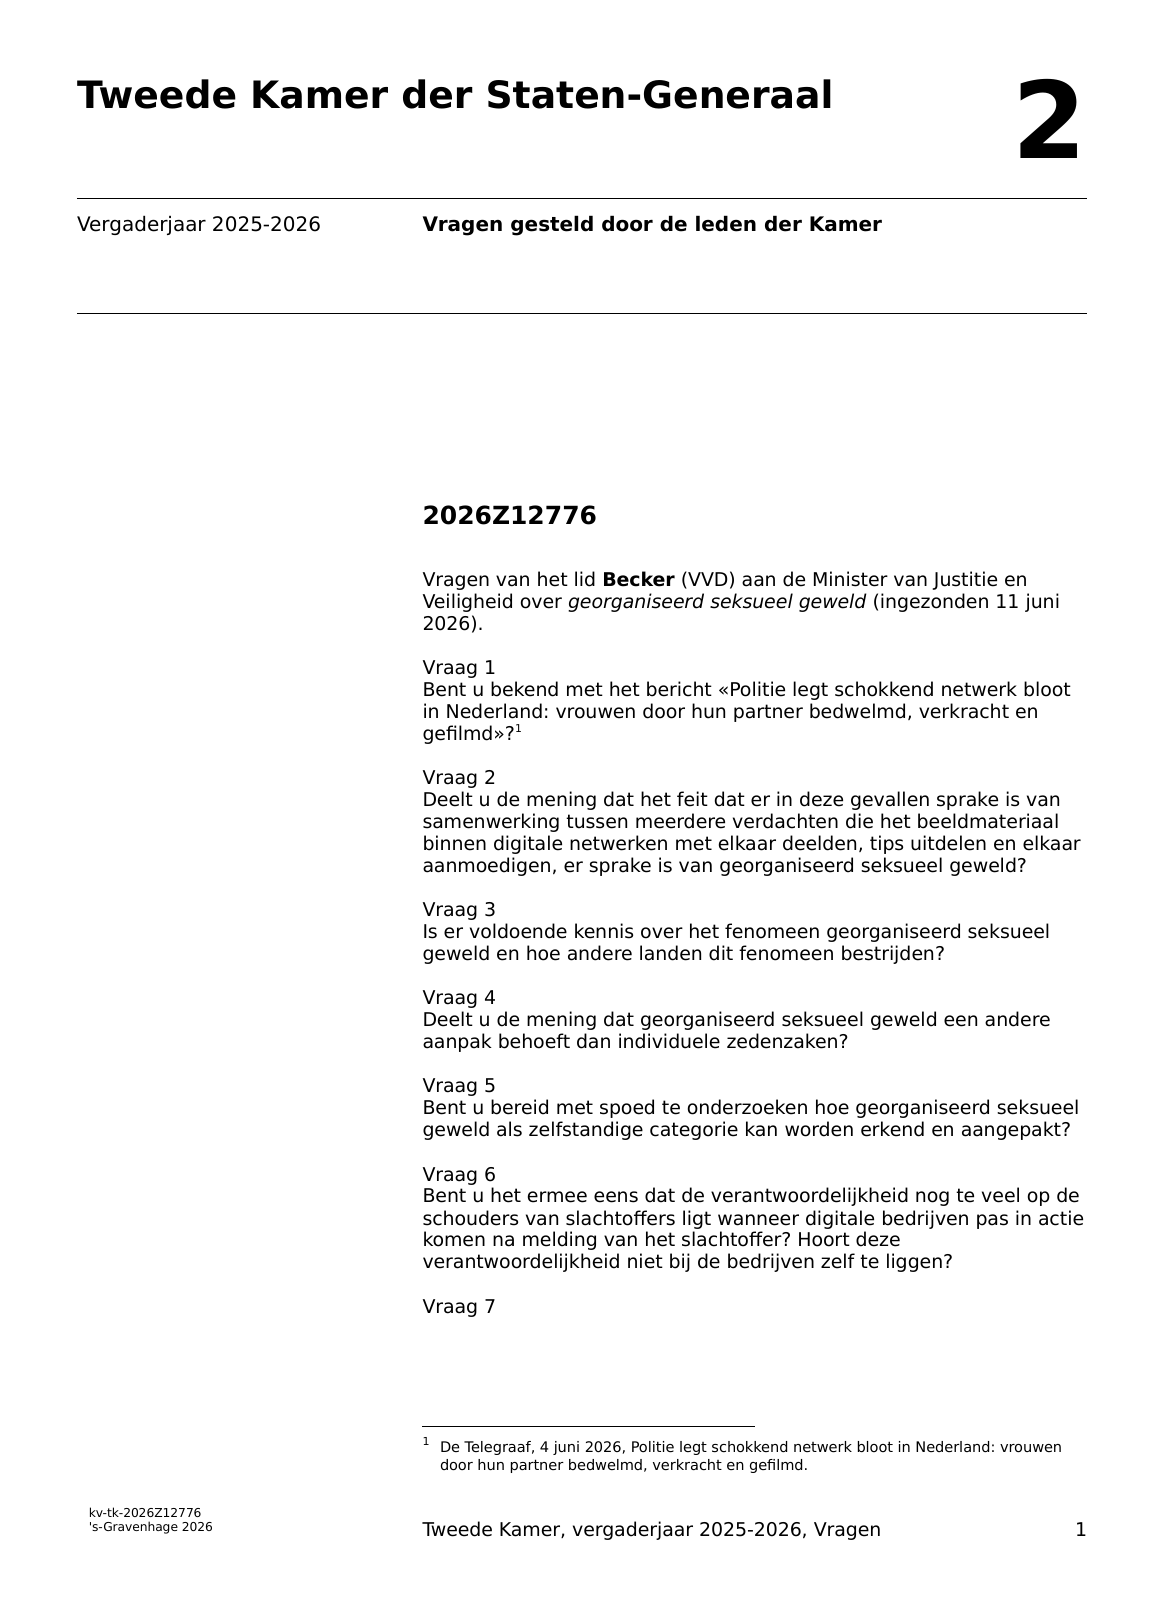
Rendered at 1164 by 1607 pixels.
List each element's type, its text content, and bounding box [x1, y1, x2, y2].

text 2026Z12776 [422, 501, 1087, 531]
text Vraag 6 [422, 1163, 1087, 1185]
text Vraag 4 [422, 987, 1087, 1009]
text Bent u het ermee eens dat de verantwoordelijkheid nog te veel op de schouders van slachtoffers ligt wanneer digitale bedrijven pas in actie komen na melding van het slachtoffer? Hoort deze verantwoordelijkheid niet bij de bedrijven zelf te liggen? [422, 1185, 1087, 1273]
text Is er voldoende kennis over het fenomeen georganiseerd seksueel geweld en hoe andere landen dit fenomeen bestrijden? [422, 921, 1087, 965]
text 's-Gravenhage 2026 [88, 1520, 323, 1534]
text Bent u bereid met spoed te onderzoeken hoe georganiseerd seksueel geweld als zelfstandige categorie kan worden erkend en aangepakt? [422, 1097, 1087, 1141]
text Vraag 5 [422, 1075, 1087, 1097]
text Vraag 1 [422, 657, 1087, 679]
text Vragen van het lid Becker (VVD) aan de Minister van Justitie en Veiligheid over georganiseerd seksueel geweld (ingezonden 11 juni 2026). [422, 569, 1087, 635]
table_cell Vergaderjaar 2025-2026 [77, 199, 422, 313]
text De Telegraaf, 4 juni 2026, Politie legt schokkend netwerk bloot in Nederland: vrouwen door hun partner bedwelmd, verkracht en gefilmd. [422, 1435, 1087, 1474]
text Deelt u de mening dat het feit dat er in deze gevallen sprake is van samenwerking tussen meerdere verdachten die het beeldmateriaal binnen digitale netwerken met elkaar deelden, tips uitdelen en elkaar aanmoedigen, er sprake is van georganiseerd seksueel geweld? [422, 789, 1087, 877]
table_header Tweede Kamer der Staten-Generaal [77, 59, 886, 198]
table_cell Vragen gesteld door de leden der Kamer [422, 199, 1087, 313]
table_header 2 [886, 59, 1087, 198]
text Bent u bekend met het bericht «Politie legt schokkend netwerk bloot in Nederland: vrouwen door hun partner bedwelmd, verkracht en gefilmd»? [422, 679, 1087, 745]
text Vraag 7 [422, 1296, 1087, 1317]
text Vraag 2 [422, 767, 1087, 789]
text kv-tk-2026Z12776 [88, 1506, 323, 1520]
text Deelt u de mening dat georganiseerd seksueel geweld een andere aanpak behoeft dan individuele zedenzaken? [422, 1009, 1087, 1053]
text Vraag 3 [422, 899, 1087, 921]
